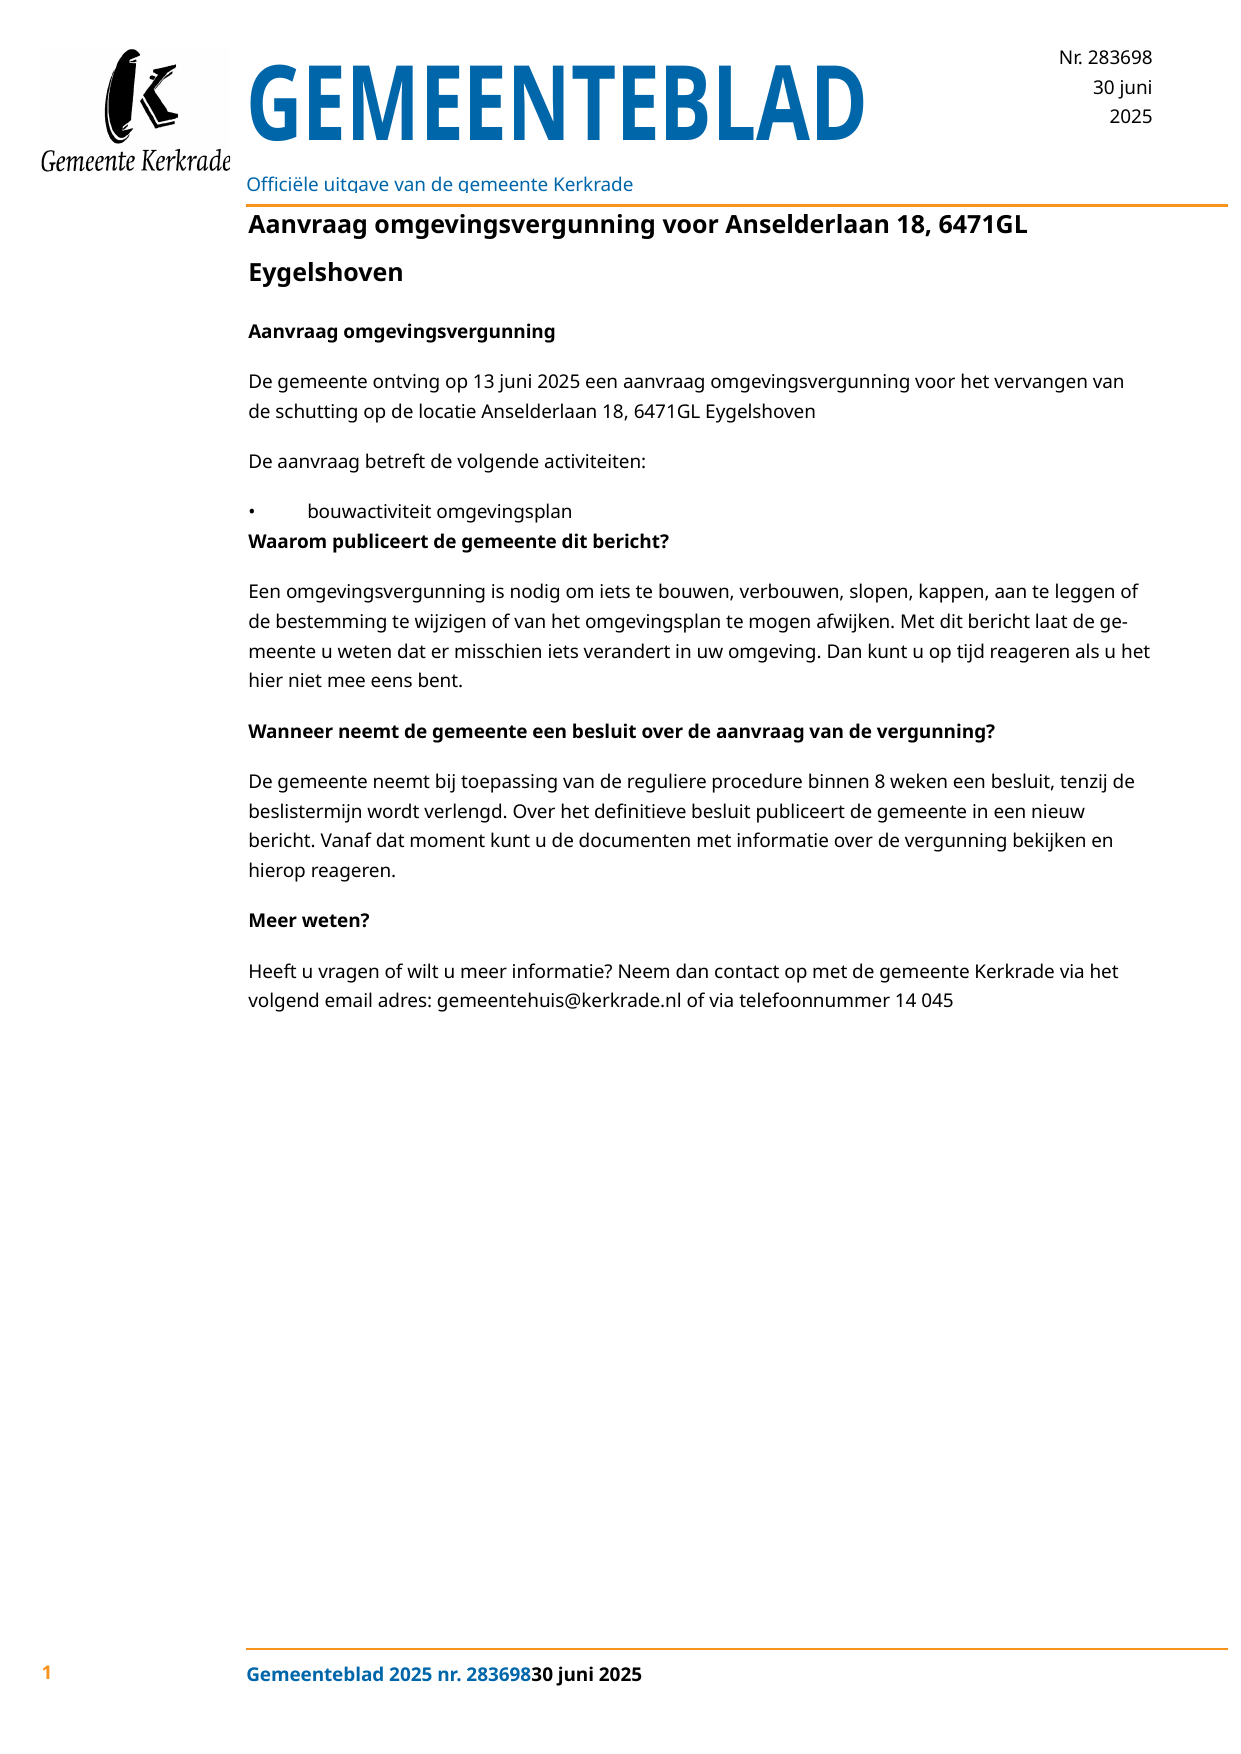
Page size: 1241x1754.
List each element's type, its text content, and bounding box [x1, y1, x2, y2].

text Aanvraag omgevingsvergunning voor Anselderlaan 18, 6471GL Eygelshoven [248, 207, 1152, 288]
text Aanvraag omgevingsvergunning [248, 318, 1152, 344]
list bouwactiviteit omgevingsplan [248, 499, 1152, 524]
text Wanneer neemt de gemeente een besluit over de aanvraag van de vergunning? [248, 718, 1152, 744]
text Waarom publiceert de gemeente dit bericht? [248, 528, 1152, 554]
picture [41, 47, 231, 172]
text Meer weten? [248, 907, 1152, 933]
text Een omgevingsvergunning is nodig om iets te bouwen, verbouwen, slopen, kappen, aan te leggen of de bestemming te wijzigen of van het omgevingsplan te mogen afwijken. Met dit bericht laat de ge- meente u weten dat er misschien iets verandert in uw omgeving. Dan kunt u op tijd reageren als u het hier niet mee eens bent. [248, 579, 1152, 693]
text Heeft u vragen of wilt u meer informatie? Neem dan contact op met de gemeente Kerkrade via het volgend email adres: gemeentehuis@kerkrade.nl of via telefoonnummer 14 045 [248, 958, 1152, 1013]
text De gemeente ontving op 13 juni 2025 een aanvraag omgevingsvergunning voor het vervangen van de schutting op de locatie Anselderlaan 18, 6471GL Eygelshoven [248, 368, 1152, 424]
text De aanvraag betreft de volgende activiteiten: [248, 448, 1152, 474]
text De gemeente neemt bij toepassing van de reguliere procedure binnen 8 weken een besluit, tenzij de beslistermijn wordt verlengd. Over het definitieve besluit publiceert de gemeente in een nieuw bericht. Vanaf dat moment kunt u de documenten met informatie over de vergunning bekijken en hierop reageren. [248, 768, 1152, 883]
